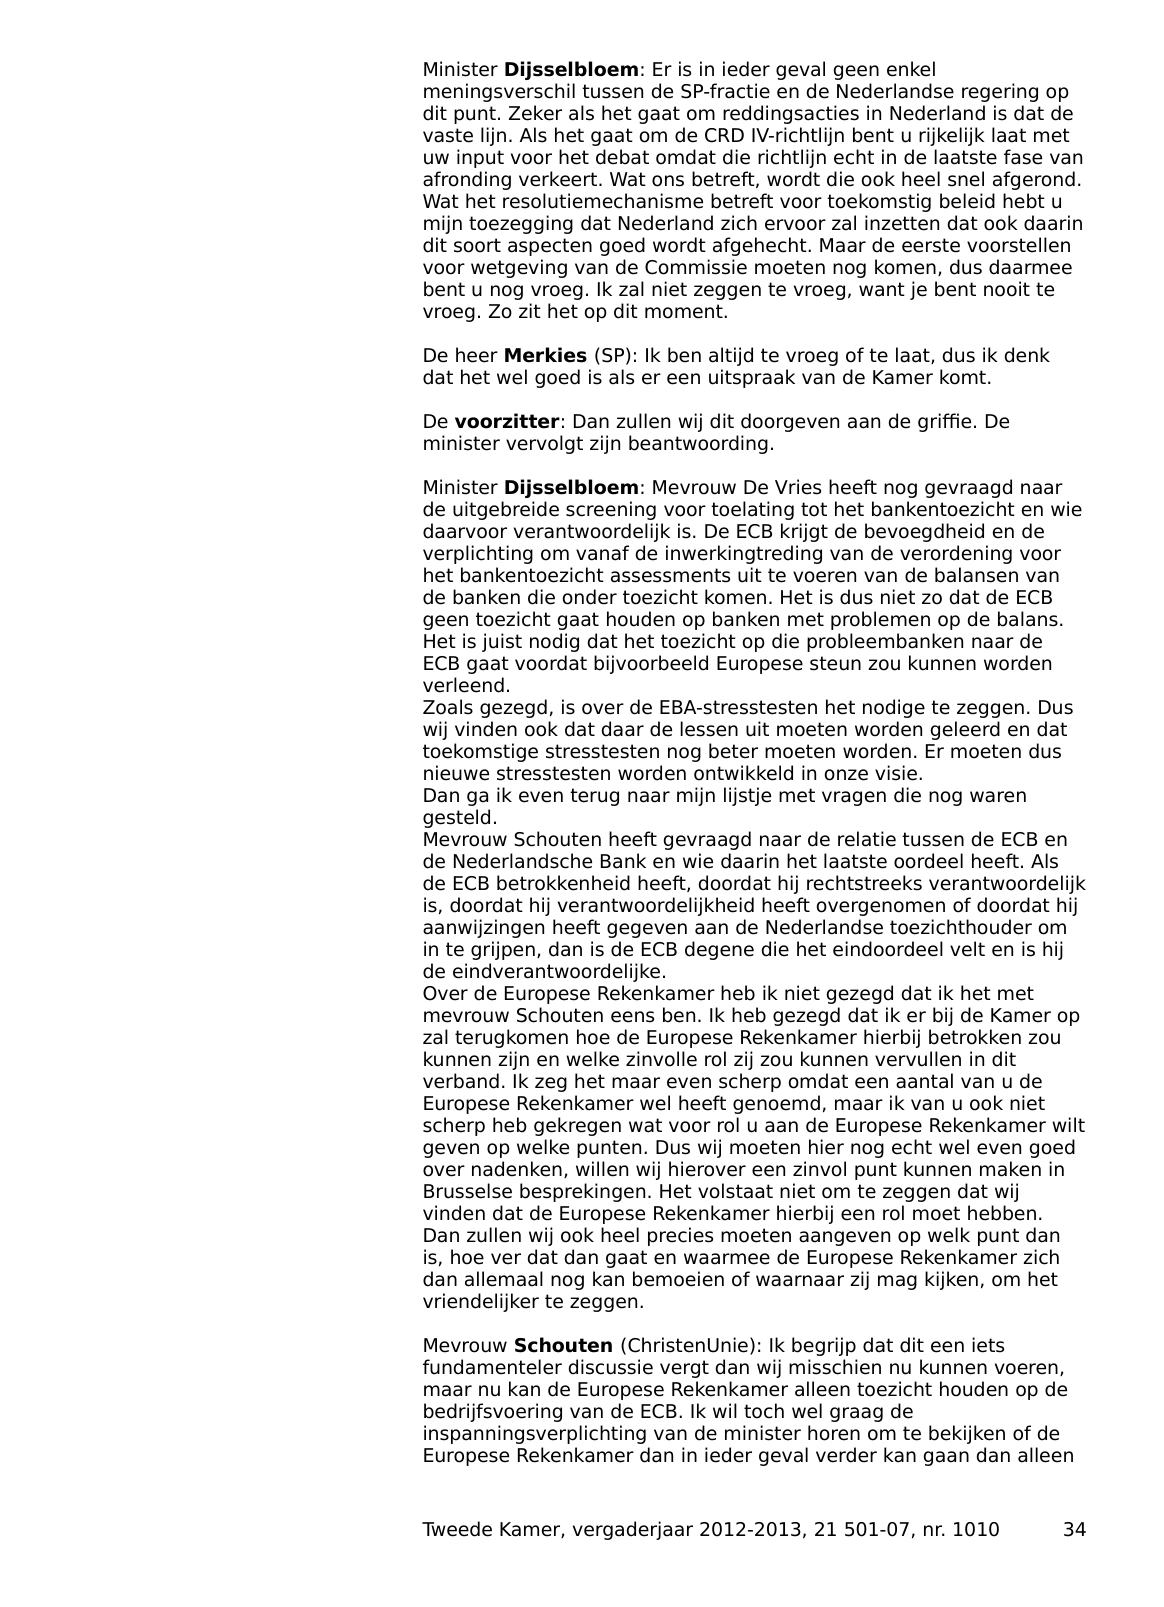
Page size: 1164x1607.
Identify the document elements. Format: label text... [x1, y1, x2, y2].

text Dan ga ik even terug naar mijn lijstje met vragen die nog waren gesteld. [422, 785, 1087, 829]
text Mevrouw Schouten heeft gevraagd naar de relatie tussen de ECB en de Nederlandsche Bank en wie daarin het laatste oordeel heeft. Als de ECB betrokkenheid heeft, doordat hij rechtstreeks verantwoordelijk is, doordat hij verantwoordelijkheid heeft overgenomen of doordat hij aanwijzingen heeft gegeven aan de Nederlandse toezichthouder om in te grijpen, dan is de ECB degene die het eindoordeel velt en is hij de eindverantwoordelijke. [422, 829, 1087, 983]
text Over de Europese Rekenkamer heb ik niet gezegd dat ik het met mevrouw Schouten eens ben. Ik heb gezegd dat ik er bij de Kamer op zal terugkomen hoe de Europese Rekenkamer hierbij betrokken zou kunnen zijn en welke zinvolle rol zij zou kunnen vervullen in dit verband. Ik zeg het maar even scherp omdat een aantal van u de Europese Rekenkamer wel heeft genoemd, maar ik van u ook niet scherp heb gekregen wat voor rol u aan de Europese Rekenkamer wilt geven op welke punten. Dus wij moeten hier nog echt wel even goed over nadenken, willen wij hierover een zinvol punt kunnen maken in Brusselse besprekingen. Het volstaat niet om te zeggen dat wij vinden dat de Europese Rekenkamer hierbij een rol moet hebben. Dan zullen wij ook heel precies moeten aangeven op welk punt dan is, hoe ver dat dan gaat en waarmee de Europese Rekenkamer zich dan allemaal nog kan bemoeien of waarnaar zij mag kijken, om het vriendelijker te zeggen. [422, 983, 1087, 1312]
text Wat het resolutiemechanisme betreft voor toekomstig beleid hebt u mijn toezegging dat Nederland zich ervoor zal inzetten dat ook daarin dit soort aspecten goed wordt afgehecht. Maar de eerste voorstellen voor wetgeving van de Commissie moeten nog komen, dus daarmee bent u nog vroeg. Ik zal niet zeggen te vroeg, want je bent nooit te vroeg. Zo zit het op dit moment. [422, 191, 1087, 323]
text Mevrouw Schouten (ChristenUnie): Ik begrijp dat dit een iets fundamenteler discussie vergt dan wij misschien nu kunnen voeren, maar nu kan de Europese Rekenkamer alleen toezicht houden op de bedrijfsvoering van de ECB. Ik wil toch wel graag de inspanningsverplichting van de minister horen om te bekijken of de Europese Rekenkamer dan in ieder geval verder kan gaan dan alleen [422, 1335, 1087, 1467]
text Minister Dijsselbloem: Mevrouw De Vries heeft nog gevraagd naar de uitgebreide screening voor toelating tot het bankentoezicht en wie daarvoor verantwoordelijk is. De ECB krijgt de bevoegdheid en de verplichting om vanaf de inwerkingtreding van de verordening voor het bankentoezicht assessments uit te voeren van de balansen van de banken die onder toezicht komen. Het is dus niet zo dat de ECB geen toezicht gaat houden op banken met problemen op de balans. Het is juist nodig dat het toezicht op die probleembanken naar de ECB gaat voordat bijvoorbeeld Europese steun zou kunnen worden verleend. [422, 477, 1087, 697]
text De voorzitter: Dan zullen wij dit doorgeven aan de griffie. De minister vervolgt zijn beantwoording. [422, 411, 1087, 455]
text Zoals gezegd, is over de EBA-stresstesten het nodige te zeggen. Dus wij vinden ook dat daar de lessen uit moeten worden geleerd en dat toekomstige stresstesten nog beter moeten worden. Er moeten dus nieuwe stresstesten worden ontwikkeld in onze visie. [422, 697, 1087, 785]
text De heer Merkies (SP): Ik ben altijd te vroeg of te laat, dus ik denk dat het wel goed is als er een uitspraak van de Kamer komt. [422, 345, 1087, 389]
text Minister Dijsselbloem: Er is in ieder geval geen enkel meningsverschil tussen de SP-fractie en de Nederlandse regering op dit punt. Zeker als het gaat om reddingsacties in Nederland is dat de vaste lijn. Als het gaat om de CRD IV-richtlijn bent u rijkelijk laat met uw input voor het debat omdat die richtlijn echt in de laatste fase van afronding verkeert. Wat ons betreft, wordt die ook heel snel afgerond. [422, 59, 1087, 191]
